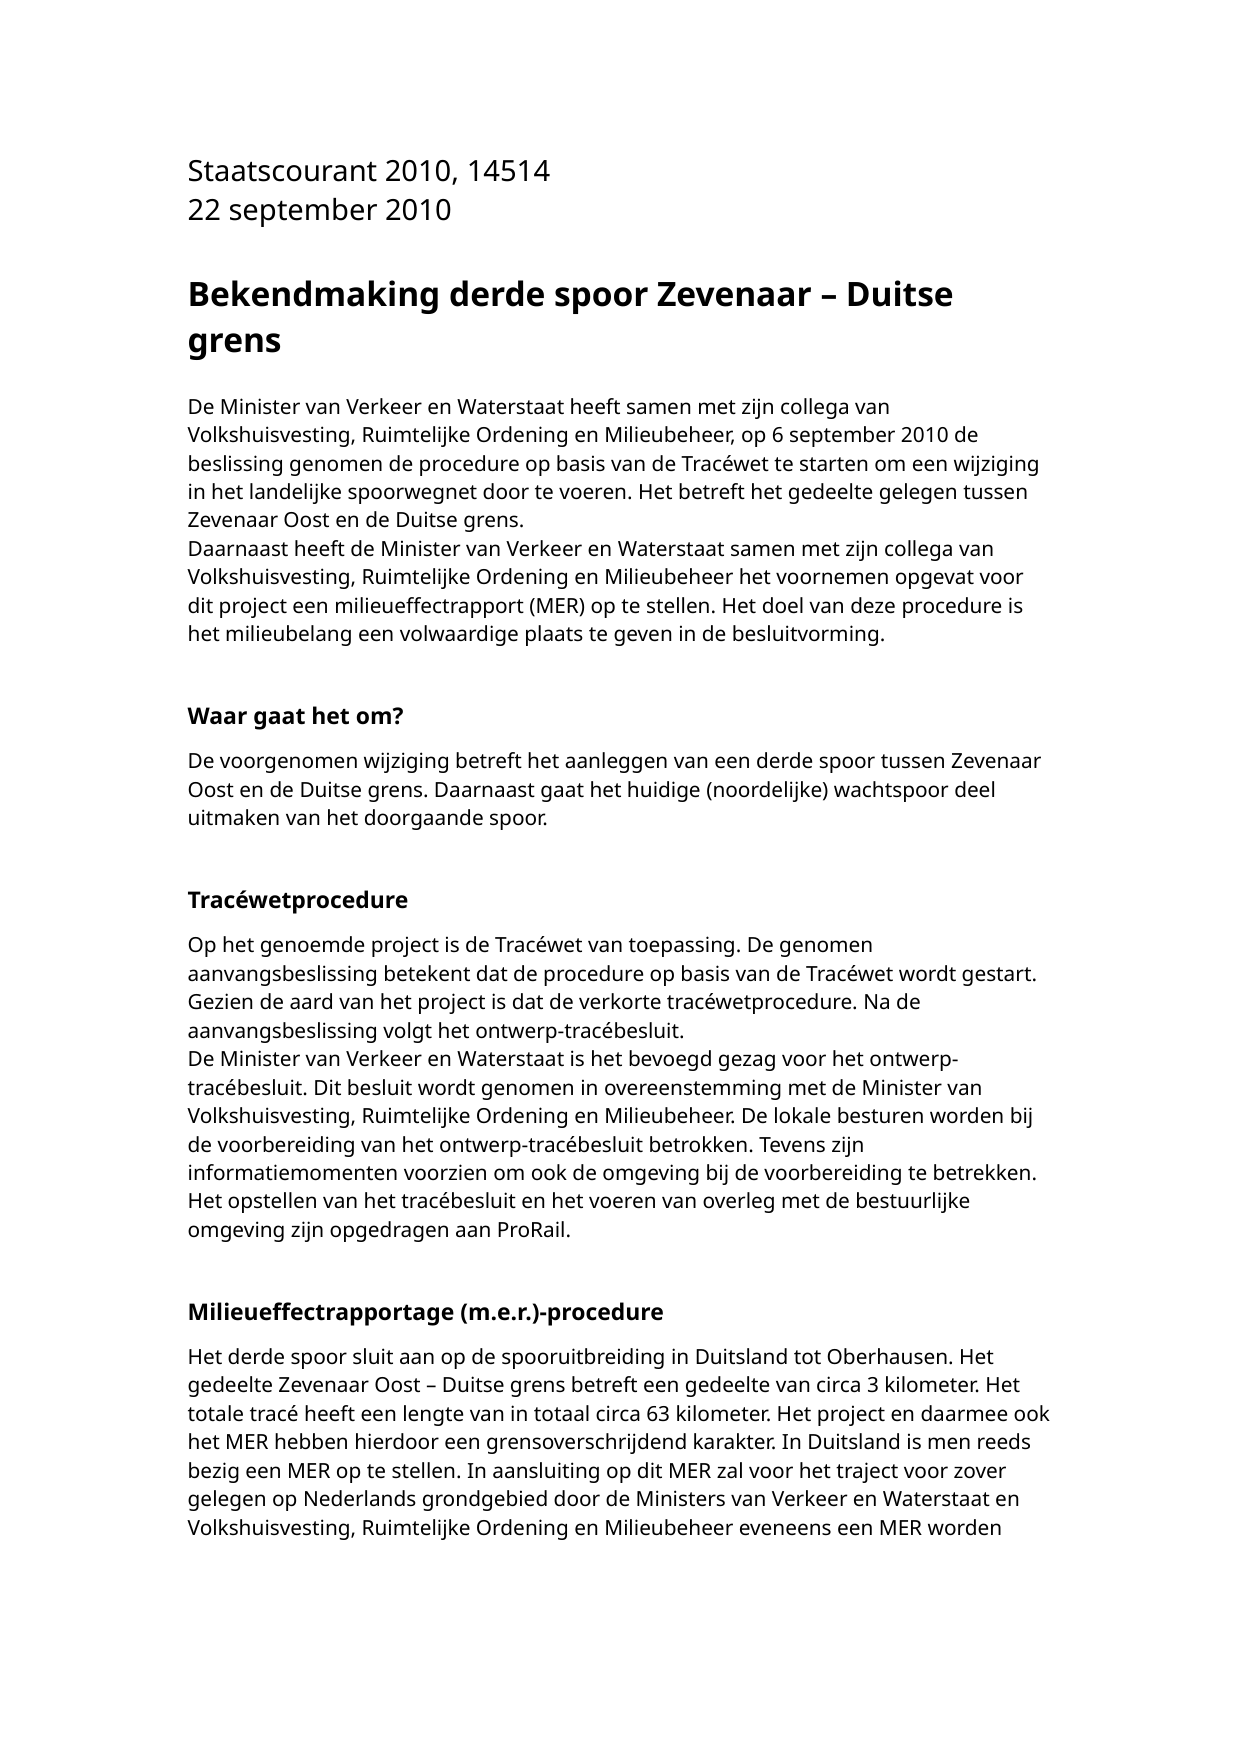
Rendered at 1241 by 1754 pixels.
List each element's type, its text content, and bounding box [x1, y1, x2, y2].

subtitle Waar gaat het om? [187, 700, 1053, 732]
text 22 september 2010 [187, 190, 1053, 229]
subtitle Bekendmaking derde spoor Zevenaar – Duitse grens [187, 271, 1053, 362]
subtitle Milieueffectrapportage (m.e.r.)-procedure [187, 1296, 1053, 1327]
text De voorgenomen wijziging betreft het aanleggen van een derde spoor tussen Zevenaar Oost en de Duitse grens. Daarnaast gaat het huidige (noordelijke) wachtspoor deel uitmaken van het doorgaande spoor. [187, 747, 1053, 832]
text De Minister van Verkeer en Waterstaat is het bevoegd gezag voor het ontwerp-tracébesluit. Dit besluit wordt genomen in overeenstemming met de Minister van Volkshuisvesting, Ruimtelijke Ordening en Milieubeheer. De lokale besturen worden bij de voorbereiding van het ontwerp-tracébesluit betrokken. Tevens zijn informatiemomenten voorzien om ook de omgeving bij de voorbereiding te betrekken. Het opstellen van het tracébesluit en het voeren van overleg met de bestuurlijke omgeving zijn opgedragen aan ProRail. [187, 1044, 1053, 1243]
text De Minister van Verkeer en Waterstaat heeft samen met zijn collega van Volkshuisvesting, Ruimtelijke Ordening en Milieubeheer, op 6 september 2010 de beslissing genomen de procedure op basis van de Tracéwet te starten om een wijziging in het landelijke spoorwegnet door te voeren. Het betreft het gedeelte gelegen tussen Zevenaar Oost en de Duitse grens. [187, 392, 1053, 534]
text Daarnaast heeft de Minister van Verkeer en Waterstaat samen met zijn collega van Volkshuisvesting, Ruimtelijke Ordening en Milieubeheer het voornemen opgevat voor dit project een milieueffectrapport (MER) op te stellen. Het doel van deze procedure is het milieubelang een volwaardige plaats te geven in de besluitvorming. [187, 534, 1053, 648]
text Staatscourant 2010, 14514 [187, 150, 1053, 190]
subtitle Tracéwetprocedure [187, 884, 1053, 916]
text Het derde spoor sluit aan op de spooruitbreiding in Duitsland tot Oberhausen. Het gedeelte Zevenaar Oost – Duitse grens betreft een gedeelte van circa 3 kilometer. Het totale tracé heeft een lengte van in totaal circa 63 kilometer. Het project en daarmee ook het MER hebben hierdoor een grensoverschrijdend karakter. In Duitsland is men reeds bezig een MER op te stellen. In aansluiting op dit MER zal voor het traject voor zover gelegen op Nederlands grondgebied door de Ministers van Verkeer en Waterstaat en Volkshuisvesting, Ruimtelijke Ordening en Milieubeheer eveneens een MER worden [187, 1342, 1053, 1541]
text Op het genoemde project is de Tracéwet van toepassing. De genomen aanvangsbeslissing betekent dat de procedure op basis van de Tracéwet wordt gestart. Gezien de aard van het project is dat de verkorte tracéwetprocedure. Na de aanvangsbeslissing volgt het ontwerp-tracébesluit. [187, 931, 1053, 1044]
